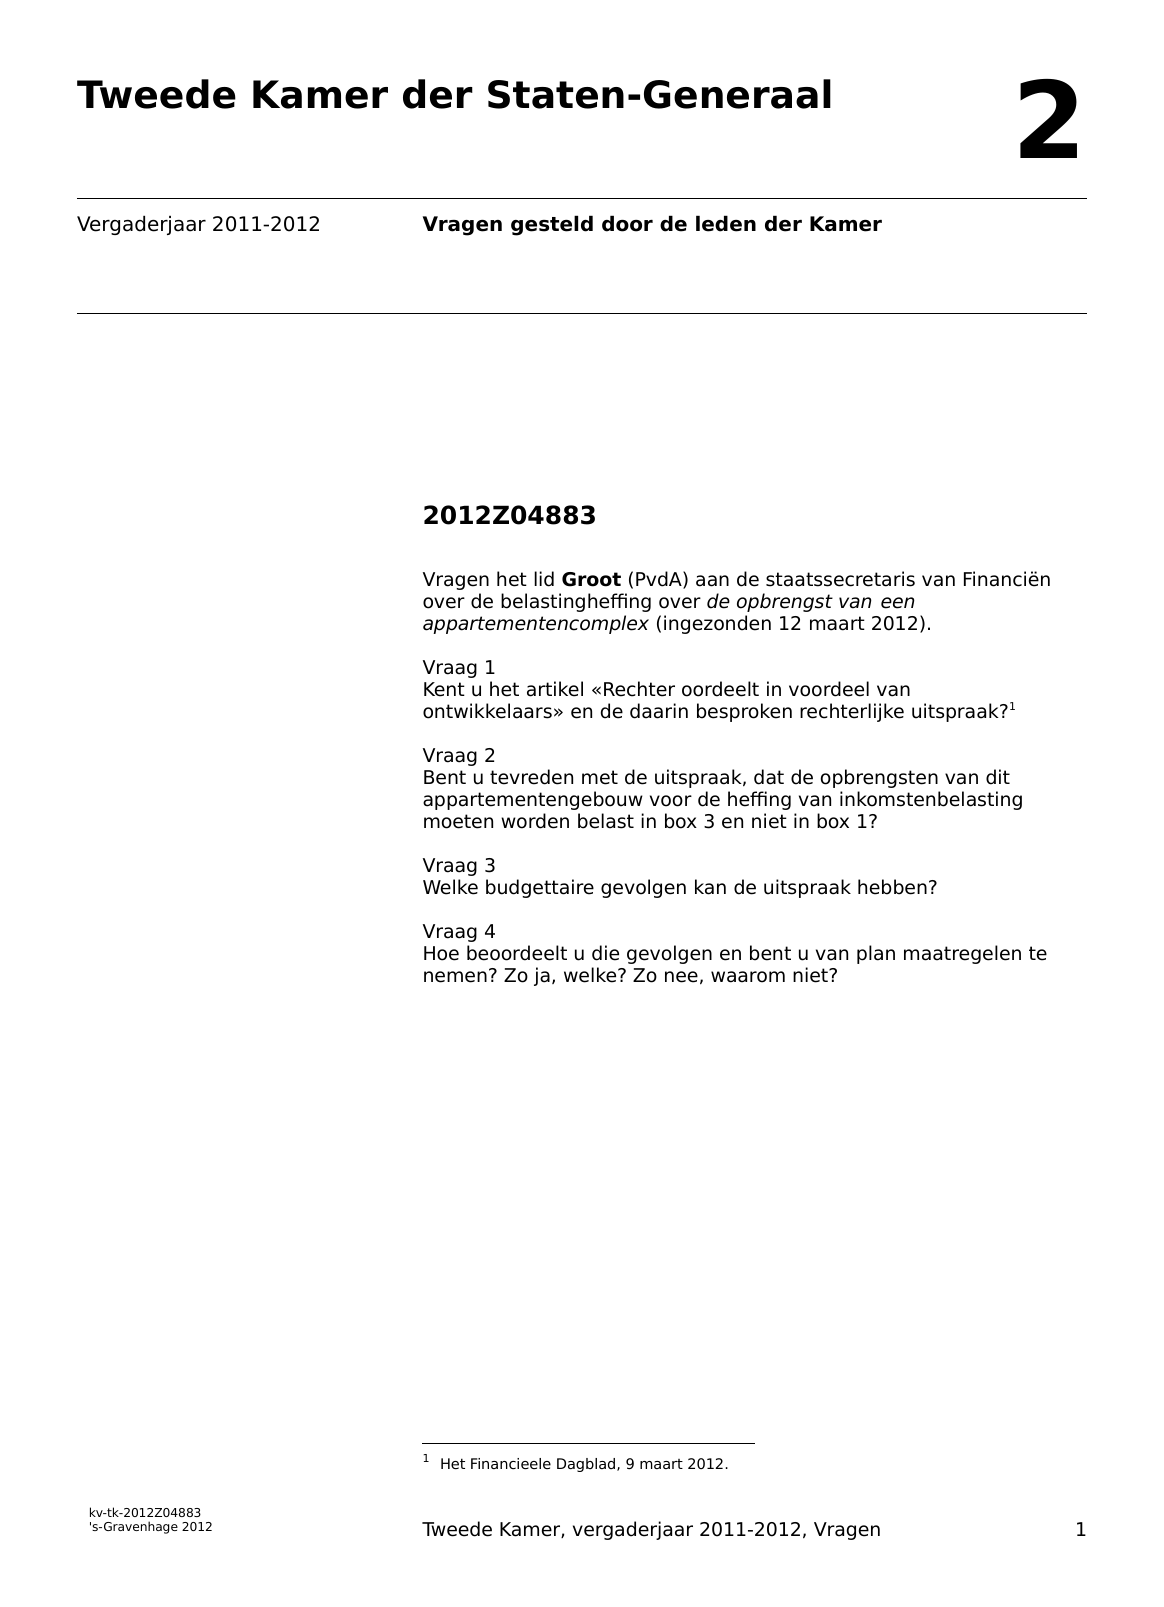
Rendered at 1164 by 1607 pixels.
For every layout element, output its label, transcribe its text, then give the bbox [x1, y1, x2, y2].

text Vraag 2 [422, 745, 1087, 767]
text Het Financieele Dagblad, 9 maart 2012. [422, 1452, 1087, 1474]
table_header 2 [886, 59, 1087, 198]
table_cell Vragen gesteld door de leden der Kamer [422, 199, 1087, 313]
text 2012Z04883 [422, 501, 1087, 531]
text Hoe beoordeelt u die gevolgen en bent u van plan maatregelen te nemen? Zo ja, welke? Zo nee, waarom niet? [422, 943, 1087, 987]
table_header Tweede Kamer der Staten-Generaal [77, 59, 886, 198]
text Welke budgettaire gevolgen kan de uitspraak hebben? [422, 877, 1087, 899]
text Kent u het artikel «Rechter oordeelt in voordeel van ontwikkelaars» en de daarin besproken rechterlijke uitspraak? [422, 679, 1087, 723]
text 's-Gravenhage 2012 [88, 1520, 323, 1534]
text Bent u tevreden met de uitspraak, dat de opbrengsten van dit appartementengebouw voor de heffing van inkomstenbelasting moeten worden belast in box 3 en niet in box 1? [422, 767, 1087, 833]
table_cell Vergaderjaar 2011-2012 [77, 199, 422, 313]
text kv-tk-2012Z04883 [88, 1506, 323, 1520]
text Vraag 4 [422, 921, 1087, 943]
text Vraag 1 [422, 657, 1087, 679]
text Vragen het lid Groot (PvdA) aan de staatssecretaris van Financiën over de belastingheffing over de opbrengst van een appartementencomplex (ingezonden 12 maart 2012). [422, 569, 1087, 635]
text Vraag 3 [422, 855, 1087, 877]
